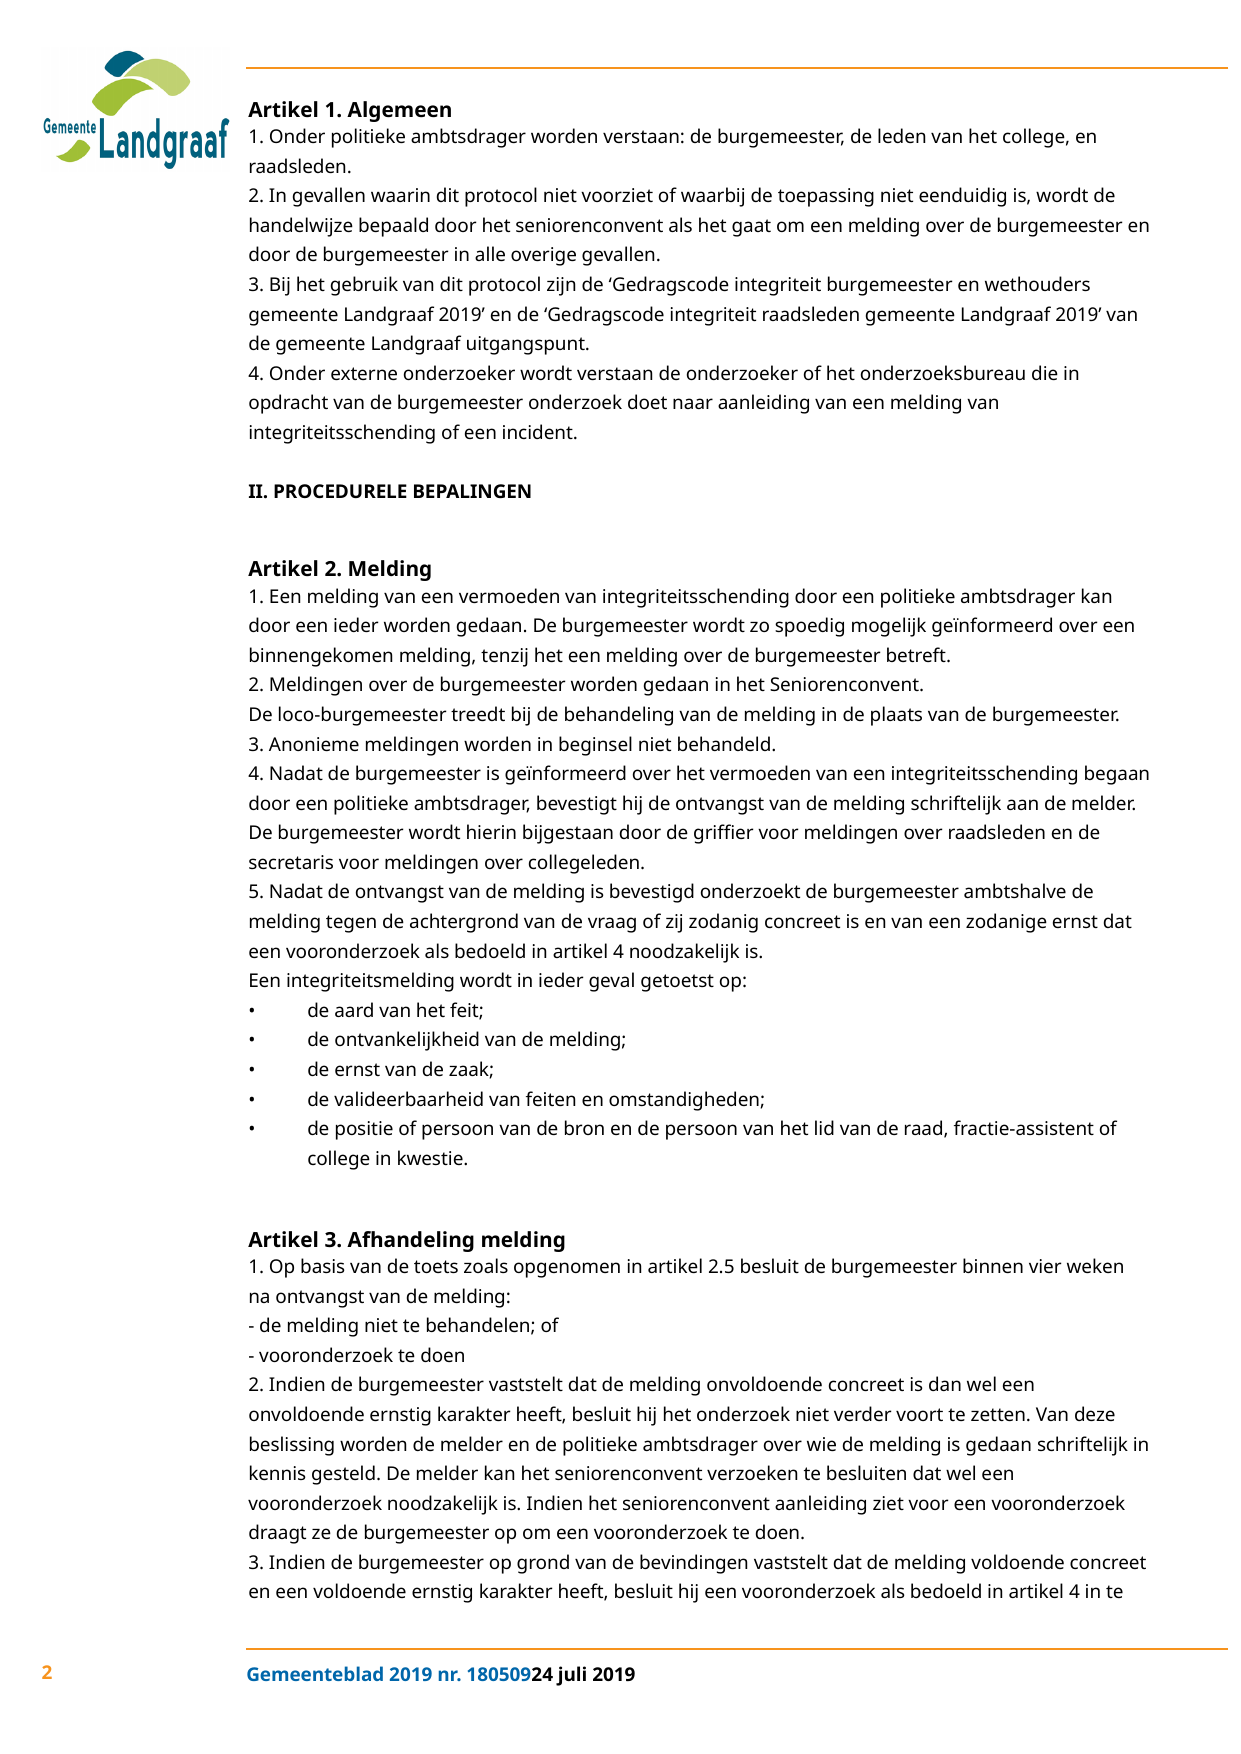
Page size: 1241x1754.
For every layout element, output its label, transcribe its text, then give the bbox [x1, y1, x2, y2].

text 2. Indien de burgemeester vaststelt dat de melding onvoldoende concreet is dan wel een [248, 1372, 1152, 1397]
picture [41, 47, 231, 172]
list de valideerbaarheid van feiten en omstandigheden; [248, 1086, 1152, 1111]
text Artikel 3. Afhandeling melding [248, 1225, 1152, 1253]
text 4. Onder externe onderzoeker wordt verstaan de onderzoeker of het onderzoeksbureau die in opdracht van de burgemeester onderzoek doet naar aanleiding van een melding van integriteitsschending of een incident. [248, 360, 1152, 445]
text 3. Indien de burgemeester op grond van de bevindingen vaststelt dat de melding voldoende concreet en een voldoende ernstig karakter heeft, besluit hij een vooronderzoek als bedoeld in artikel 4 in te [248, 1549, 1152, 1604]
text Een integriteitsmelding wordt in ieder geval getoetst op: [248, 967, 1152, 993]
text 3. Bij het gebruik van dit protocol zijn de ‘Gedragscode integriteit burgemeester en wethouders gemeente Landgraaf 2019’ en de ‘Gedragscode integriteit raadsleden gemeente Landgraaf 2019’ van de gemeente Landgraaf uitgangspunt. [248, 271, 1152, 356]
text 2. In gevallen waarin dit protocol niet voorziet of waarbij de toepassing niet eenduidig is, wordt de handelwijze bepaald door het seniorenconvent als het gaat om een melding over de burgemeester en door de burgemeester in alle overige gevallen. [248, 182, 1152, 267]
text 4. Nadat de burgemeester is geïnformeerd over het vermoeden van een integriteitsschending begaan door een politieke ambtsdrager, bevestigt hij de ontvangst van de melding schriftelijk aan de melder. De burgemeester wordt hierin bijgestaan door de griffier voor meldingen over raadsleden en de secretaris voor meldingen over collegeleden. [248, 760, 1152, 875]
text - de melding niet te behandelen; of [248, 1312, 1152, 1338]
list de aard van het feit; [248, 997, 1152, 1023]
text 5. Nadat de ontvangst van de melding is bevestigd onderzoekt de burgemeester ambtshalve de melding tegen de achtergrond van de vraag of zij zodanig concreet is en van een zodanige ernst dat een vooronderzoek als bedoeld in artikel 4 noodzakelijk is. [248, 879, 1152, 963]
text 1. Op basis van de toets zoals opgenomen in artikel 2.5 besluit de burgemeester binnen vier weken na ontvangst van de melding: [248, 1253, 1152, 1309]
text 1. Onder politieke ambtsdrager worden verstaan: de burgemeester, de leden van het college, en raadsleden. [248, 123, 1152, 178]
list de ontvankelijkheid van de melding; [248, 1027, 1152, 1052]
text Artikel 2. Melding [248, 554, 1152, 583]
text 3. Anonieme meldingen worden in beginsel niet behandeld. [248, 731, 1152, 756]
text Artikel 1. Algemeen [248, 95, 1152, 123]
text De loco-burgemeester treedt bij de behandeling van de melding in de plaats van de burgemeester. [248, 701, 1152, 727]
text 2. Meldingen over de burgemeester worden gedaan in het Seniorenconvent. [248, 672, 1152, 697]
text onvoldoende ernstig karakter heeft, besluit hij het onderzoek niet verder voort te zetten. Van deze beslissing worden de melder en de politieke ambtsdrager over wie de melding is gedaan schriftelijk in kennis gesteld. De melder kan het seniorenconvent verzoeken te besluiten dat wel een vooronderzoek noodzakelijk is. Indien het seniorenconvent aanleiding ziet voor een vooronderzoek draagt ze de burgemeester op om een vooronderzoek te doen. [248, 1401, 1152, 1545]
text II. PROCEDURELE BEPALINGEN [248, 478, 1152, 504]
list de ernst van de zaak; [248, 1056, 1152, 1082]
list de positie of persoon van de bron en de persoon van het lid van de raad, fractie-assistent of college in kwestie. [248, 1115, 1152, 1171]
text 1. Een melding van een vermoeden van integriteitsschending door een politieke ambtsdrager kan door een ieder worden gedaan. De burgemeester wordt zo spoedig mogelijk geïnformeerd over een binnengekomen melding, tenzij het een melding over de burgemeester betreft. [248, 583, 1152, 668]
text - vooronderzoek te doen [248, 1342, 1152, 1368]
